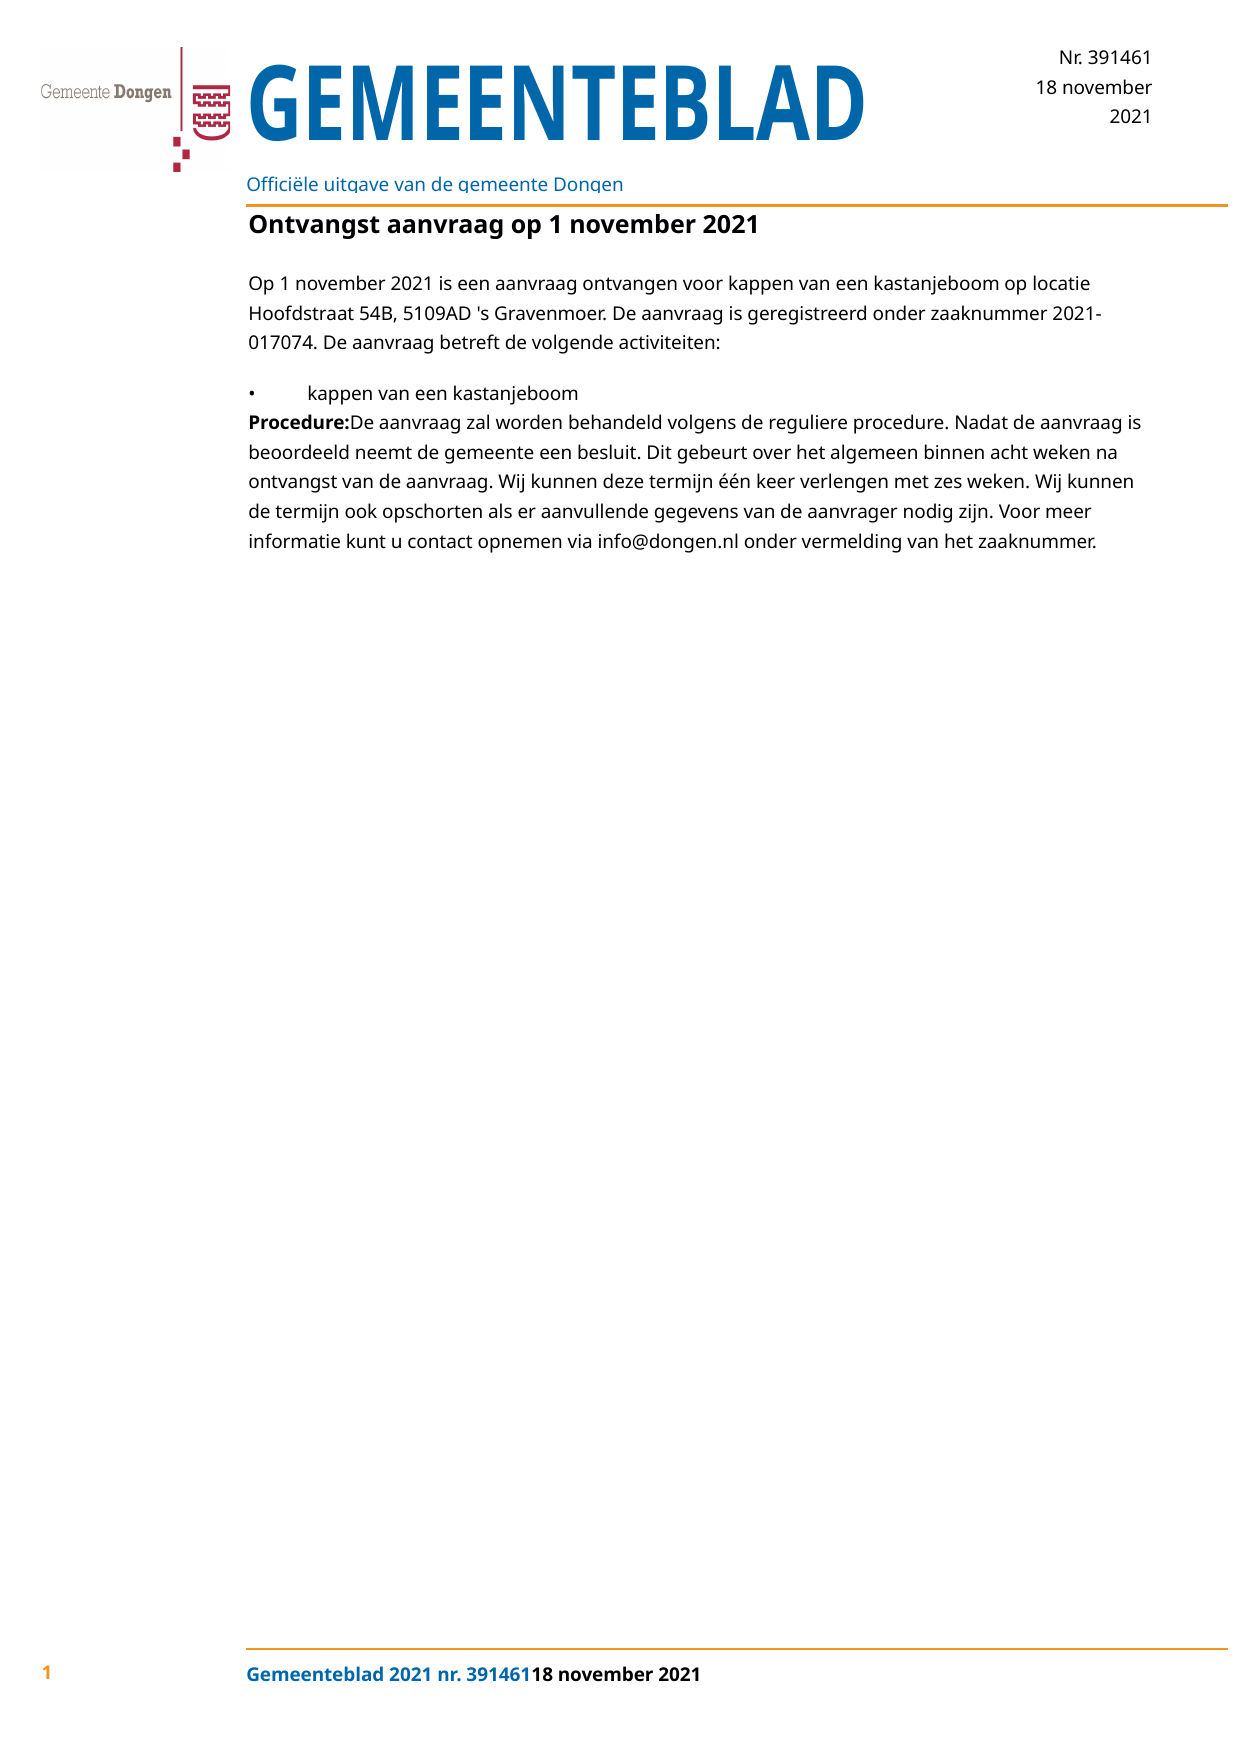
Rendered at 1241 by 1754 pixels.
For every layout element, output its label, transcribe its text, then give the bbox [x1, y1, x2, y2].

list kappen van een kastanjeboom [248, 380, 1152, 406]
text Procedure:De aanvraag zal worden behandeld volgens de reguliere procedure. Nadat de aanvraag is beoordeeld neemt de gemeente een besluit. Dit gebeurt over het algemeen binnen acht weken na ontvangst van de aanvraag. Wij kunnen deze termijn één keer verlengen met zes weken. Wij kunnen de termijn ook opschorten als er aanvullende gegevens van de aanvrager nodig zijn. Voor meer informatie kunt u contact opnemen via info@dongen.nl onder vermelding van het zaaknummer. [248, 409, 1152, 553]
picture [41, 47, 231, 172]
text Op 1 november 2021 is een aanvraag ontvangen voor kappen van een kastanjeboom op locatie Hoofdstraat 54B, 5109AD 's Gravenmoer. De aanvraag is geregistreerd onder zaaknummer 2021-017074. De aanvraag betreft de volgende activiteiten: [248, 270, 1152, 355]
text Ontvangst aanvraag op 1 november 2021 [248, 207, 1152, 241]
